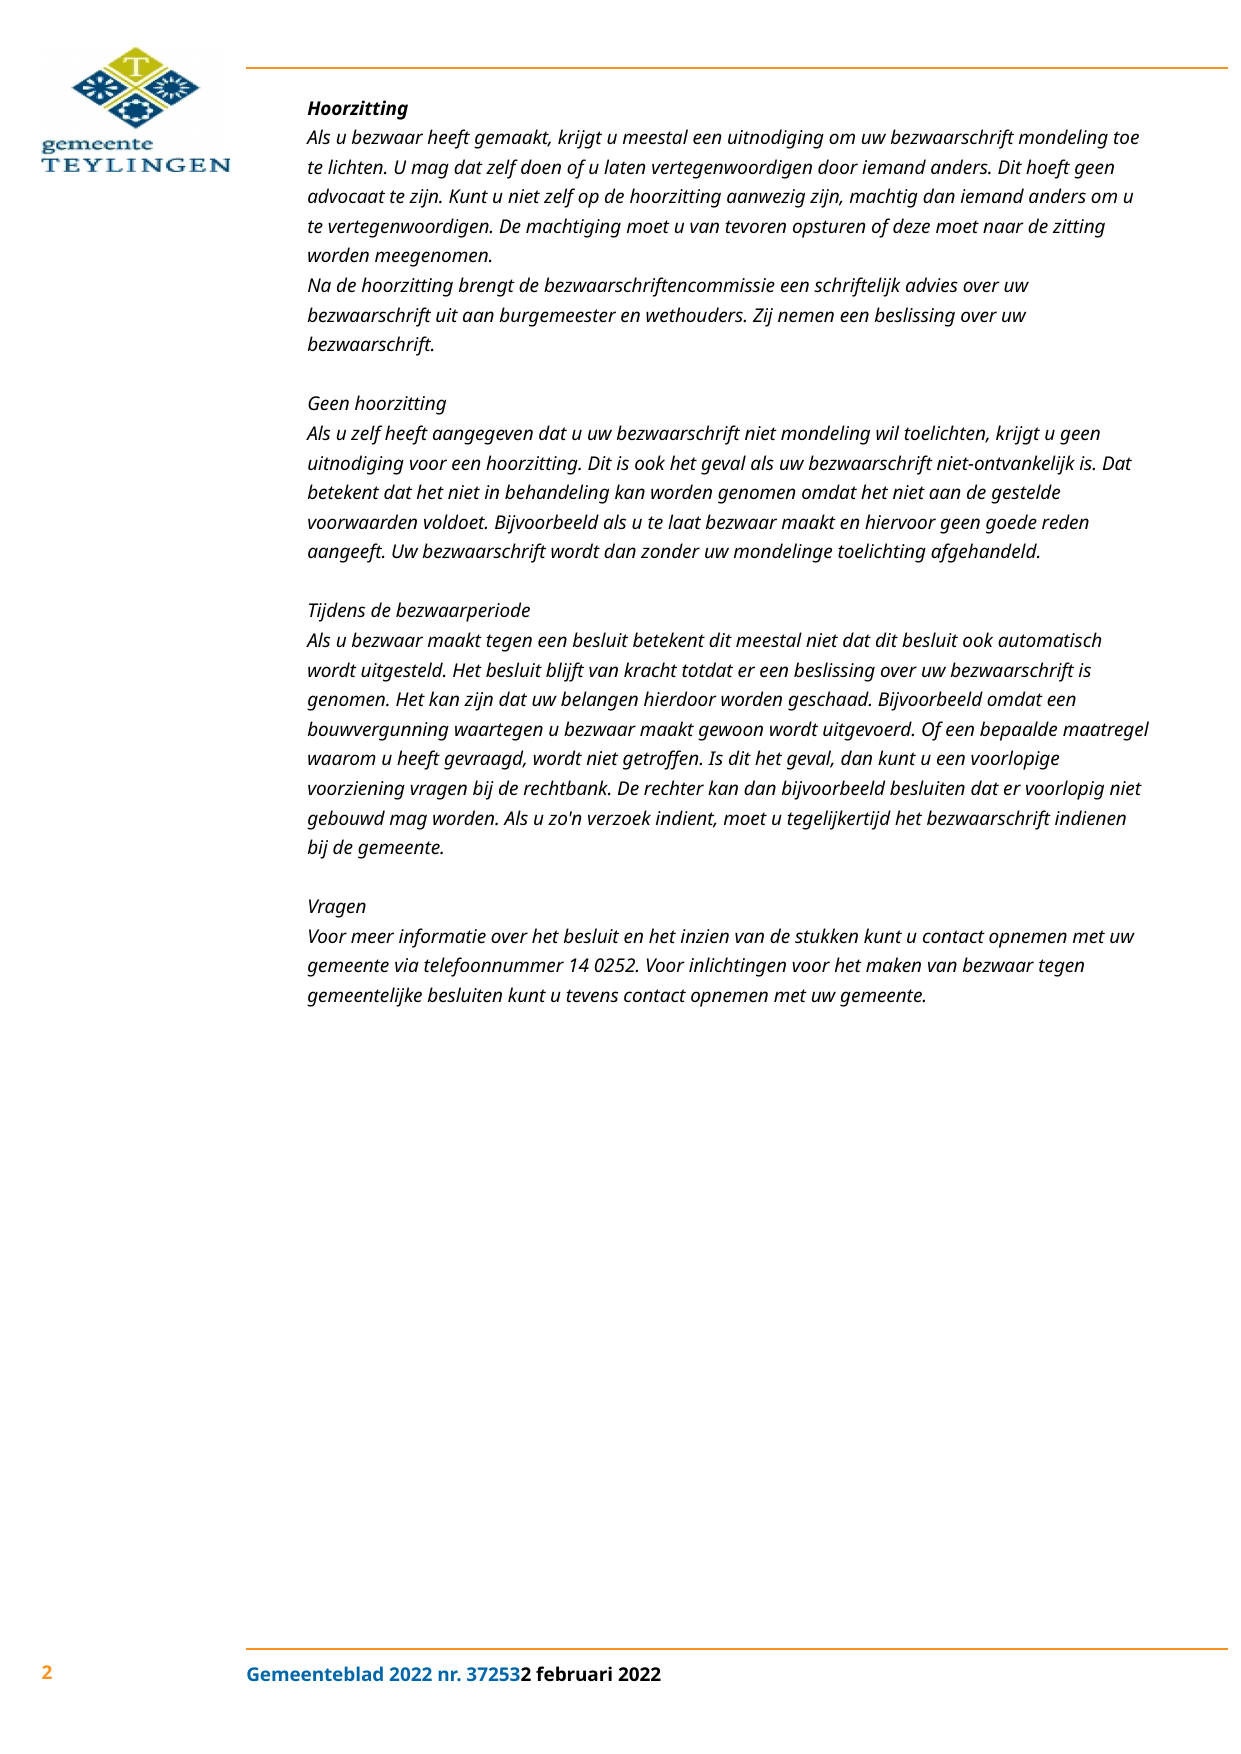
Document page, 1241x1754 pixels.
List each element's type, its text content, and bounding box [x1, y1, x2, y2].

list Als u bezwaar heeft gemaakt, krijgt u meestal een uitnodiging om uw bezwaarschrift mondeling toe te lichten. U mag dat zelf doen of u laten vertegenwoordigen door iemand anders. Dit hoeft geen advocaat te zijn. Kunt u niet zelf op de hoorzitting aanwezig zijn, machtig dan iemand anders om u te vertegenwoordigen. De machtiging moet u van tevoren opsturen of deze moet naar de zitting worden meegenomen. [248, 124, 1152, 268]
list Als u zelf heeft aangegeven dat u uw bezwaarschrift niet mondeling wil toelichten, krijgt u geen uitnodiging voor een hoorzitting. Dit is ook het geval als uw bezwaarschrift niet-ontvankelijk is. Dat betekent dat het niet in behandeling kan worden genomen omdat het niet aan de gestelde voorwaarden voldoet. Bijvoorbeeld als u te laat bezwaar maakt en hiervoor geen goede reden aangeeft. Uw bezwaarschrift wordt dan zonder uw mondelinge toelichting afgehandeld. [248, 420, 1152, 564]
list Geen hoorzitting [248, 391, 1152, 416]
list Voor meer informatie over het besluit en het inzien van de stukken kunt u contact opnemen met uw gemeente via telefoonnummer 14 0252. Voor inlichtingen voor het maken van bezwaar tegen gemeentelijke besluiten kunt u tevens contact opnemen met uw gemeente. [248, 923, 1152, 1008]
list Na de hoorzitting brengt de bezwaarschriftencommissie een schriftelijk advies over uw bezwaarschrift uit aan burgemeester en wethouders. Zij nemen een beslissing over uw bezwaarschrift. [248, 272, 1152, 357]
list Als u bezwaar maakt tegen een besluit betekent dit meestal niet dat dit besluit ook automatisch wordt uitgesteld. Het besluit blijft van kracht totdat er een beslissing over uw bezwaarschrift is genomen. Het kan zijn dat uw belangen hierdoor worden geschaad. Bijvoorbeeld omdat een bouwvergunning waartegen u bezwaar maakt gewoon wordt uitgevoerd. Of een bepaalde maatregel waarom u heeft gevraagd, wordt niet getroffen. Is dit het geval, dan kunt u een voorlopige voorziening vragen bij de rechtbank. De rechter kan dan bijvoorbeeld besluiten dat er voorlopig niet gebouwd mag worden. Als u zo'n verzoek indient, moet u tegelijkertijd het bezwaarschrift indienen bij de gemeente. [248, 627, 1152, 860]
list Tijdens de bezwaarperiode [248, 598, 1152, 623]
list Hoorzitting [248, 95, 1152, 121]
picture [41, 47, 231, 172]
list Vragen [248, 893, 1152, 919]
